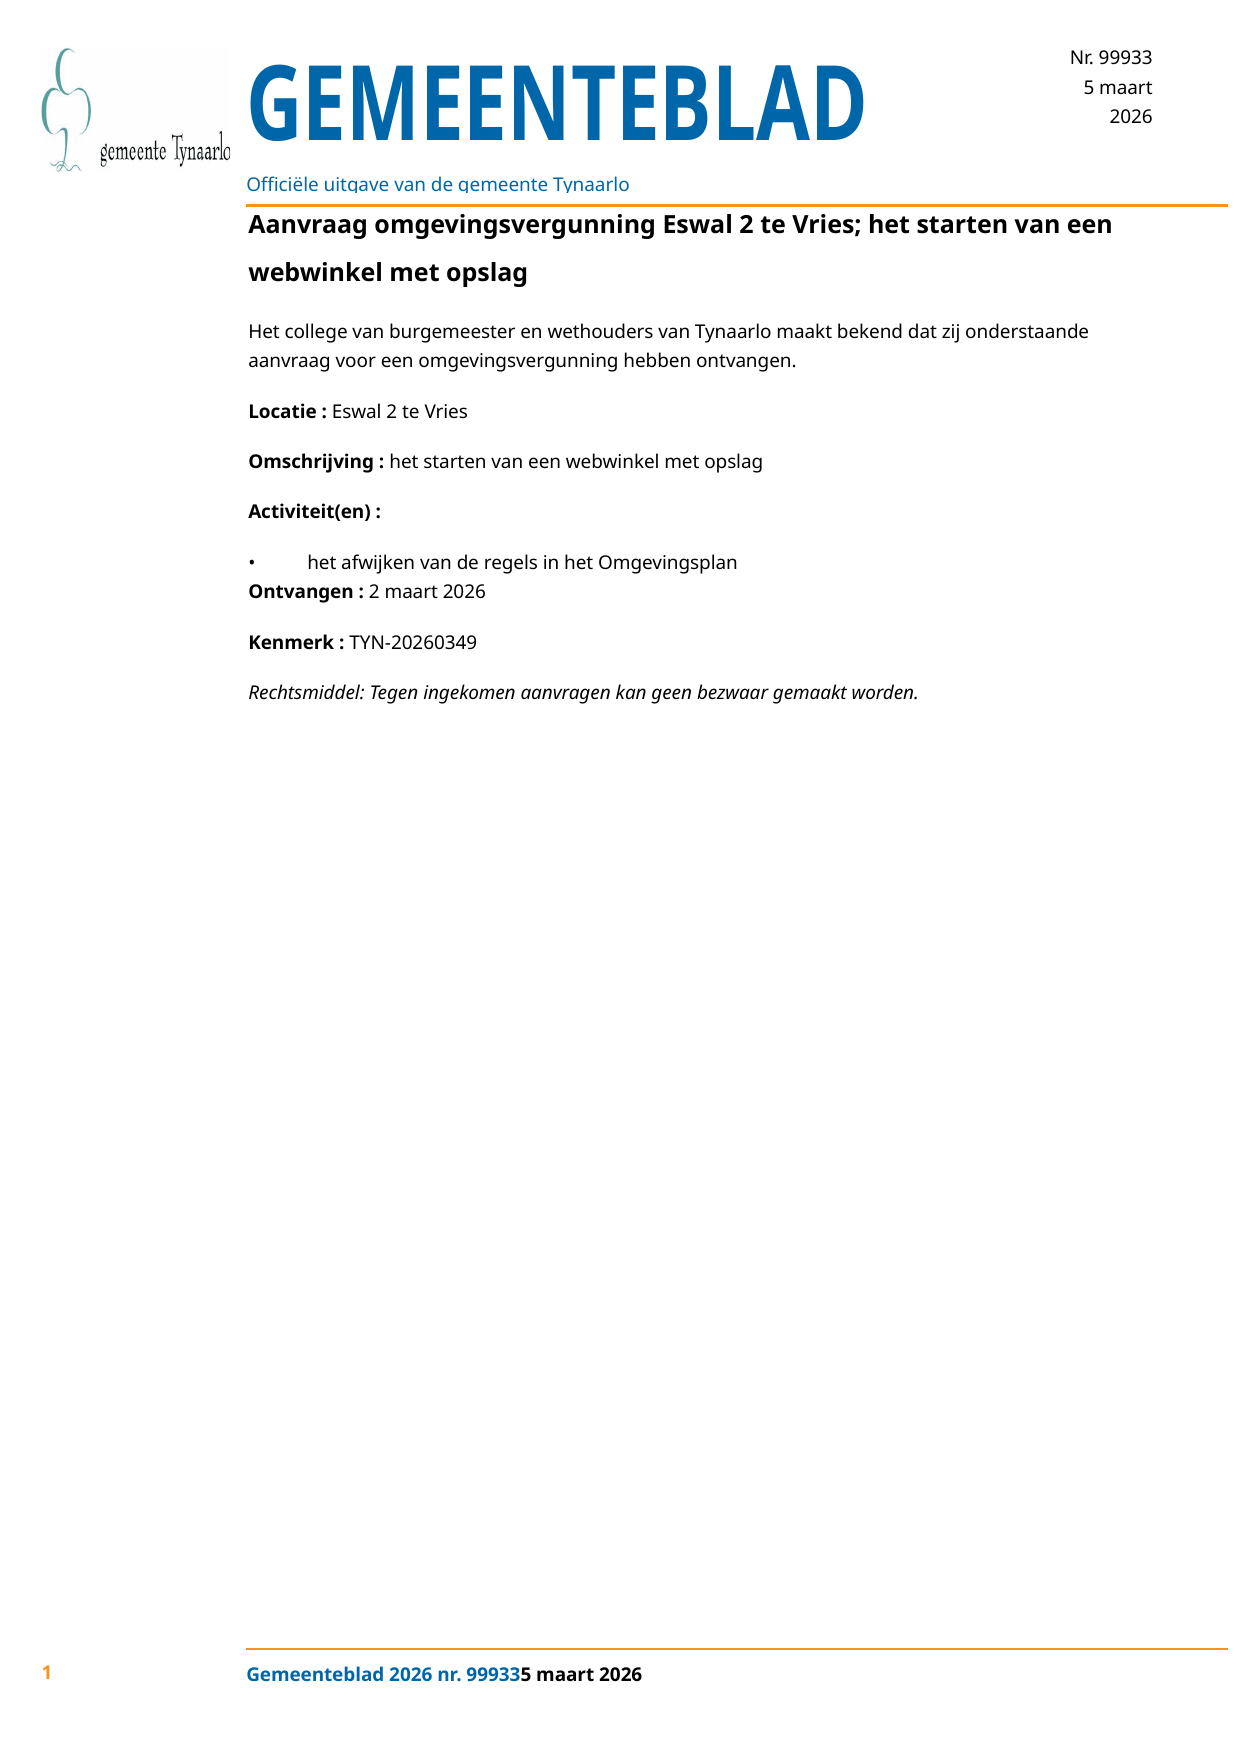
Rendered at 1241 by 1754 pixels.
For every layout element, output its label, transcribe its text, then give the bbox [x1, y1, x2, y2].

picture [41, 47, 231, 172]
text Ontvangen : 2 maart 2026 [248, 579, 1152, 604]
list het afwijken van de regels in het Omgevingsplan [248, 549, 1152, 575]
text Activiteit(en) : [248, 499, 1152, 524]
text Het college van burgemeester en wethouders van Tynaarlo maakt bekend dat zij onderstaande aanvraag voor een omgevingsvergunning hebben ontvangen. [248, 318, 1152, 373]
text Kenmerk : TYN-20260349 [248, 629, 1152, 655]
text Locatie : Eswal 2 te Vries [248, 398, 1152, 424]
text Omschrijving : het starten van een webwinkel met opslag [248, 448, 1152, 474]
text Aanvraag omgevingsvergunning Eswal 2 te Vries; het starten van een webwinkel met opslag [248, 207, 1152, 288]
text Rechtsmiddel: Tegen ingekomen aanvragen kan geen bezwaar gemaakt worden. [248, 679, 1152, 705]
